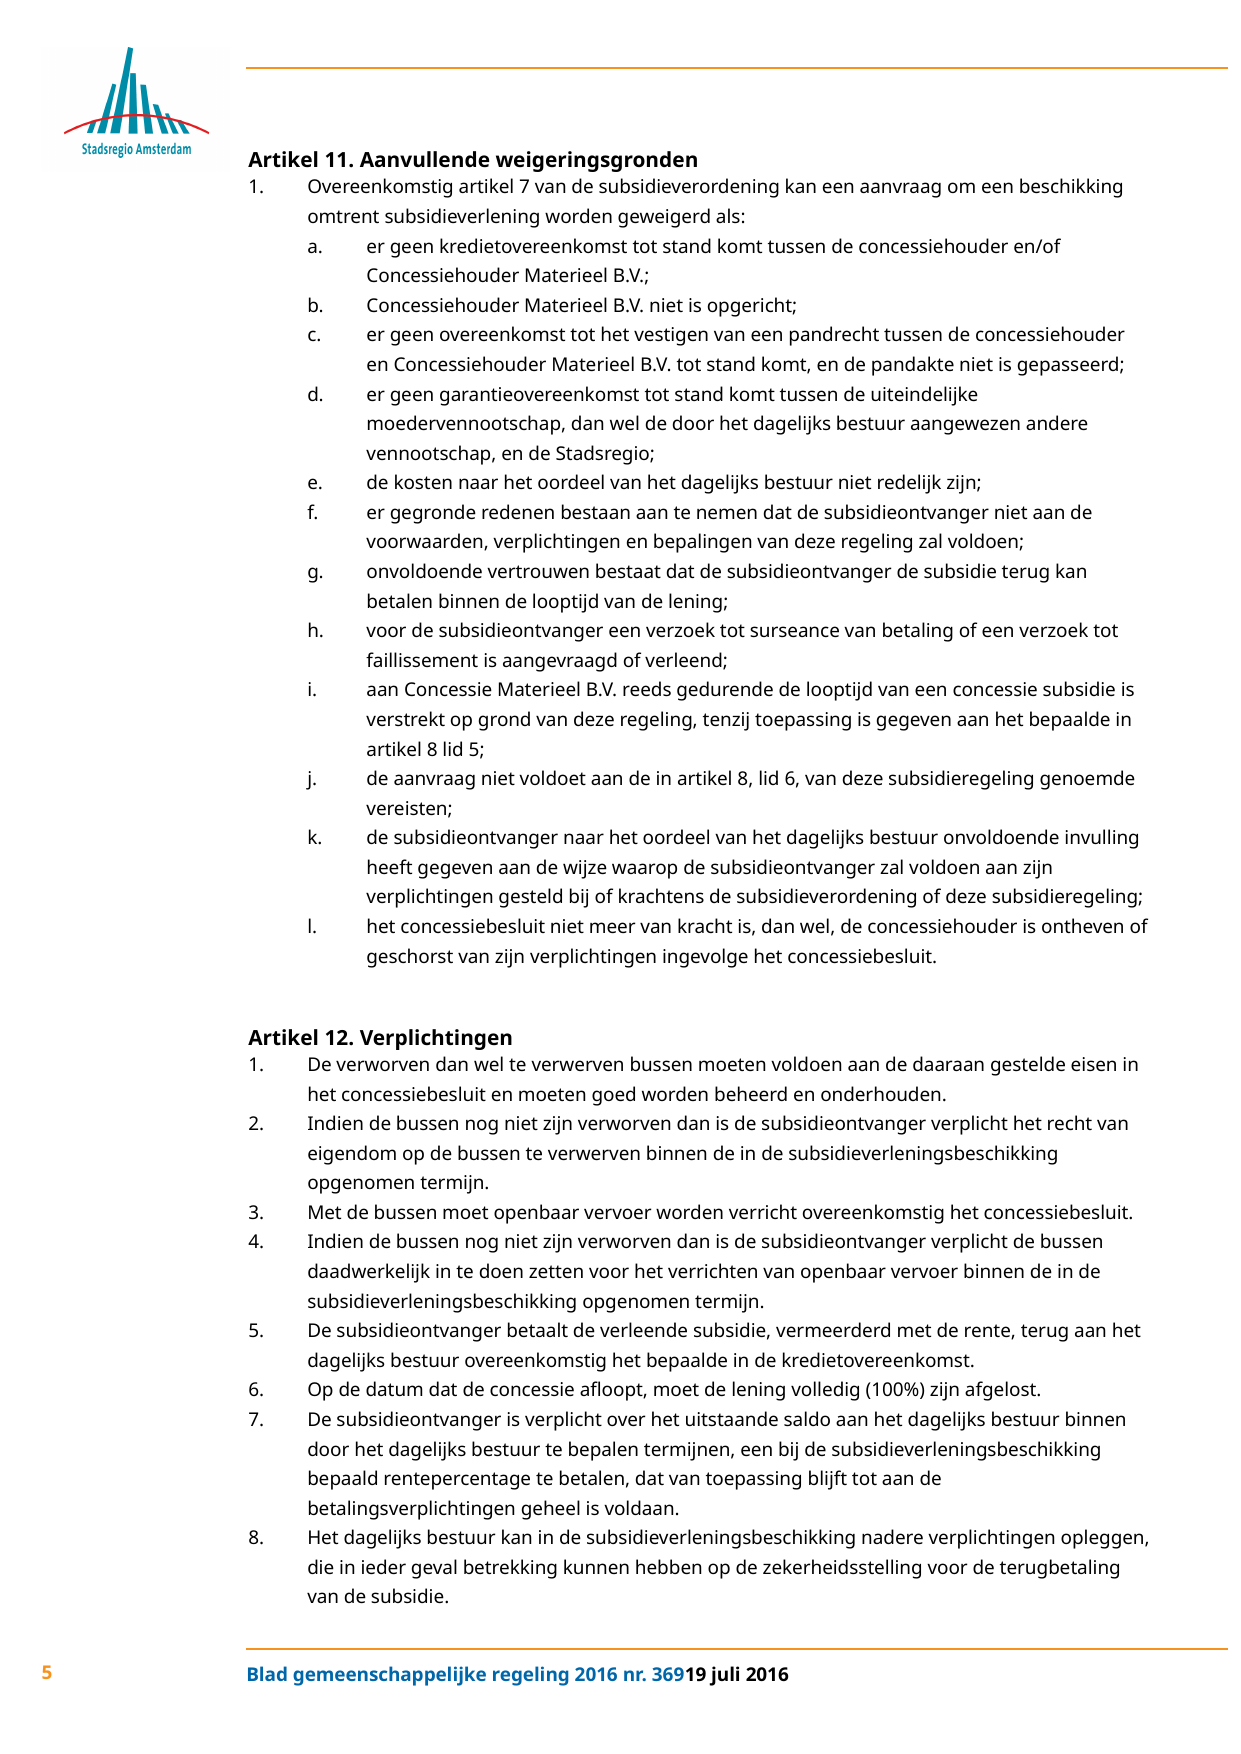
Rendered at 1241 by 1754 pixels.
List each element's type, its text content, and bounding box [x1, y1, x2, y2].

list er geen kredietovereenkomst tot stand komt tussen de concessiehouder en/of Concessiehouder Materieel B.V.; [307, 233, 1152, 288]
list De verworven dan wel te verwerven bussen moeten voldoen aan de daaraan gestelde eisen in het concessiebesluit en moeten goed worden beheerd en onderhouden. [248, 1051, 1152, 1107]
list Indien de bussen nog niet zijn verworven dan is de subsidieontvanger verplicht het recht van eigendom op de bussen te verwerven binnen de in de subsidieverleningsbeschikking opgenomen termijn. [248, 1110, 1152, 1195]
list Overeenkomstig artikel 7 van de subsidieverordening kan een aanvraag om een beschikking omtrent subsidieverlening worden geweigerd als: [248, 174, 1152, 229]
list De subsidieontvanger is verplicht over het uitstaande saldo aan het dagelijks bestuur binnen door het dagelijks bestuur te bepalen termijnen, een bij de subsidieverleningsbeschikking bepaald rentepercentage te betalen, dat van toepassing blijft tot aan de betalingsverplichtingen geheel is voldaan. [248, 1406, 1152, 1521]
list Indien de bussen nog niet zijn verworven dan is de subsidieontvanger verplicht de bussen daadwerkelijk in te doen zetten voor het verrichten van openbaar vervoer binnen de in de subsidieverleningsbeschikking opgenomen termijn. [248, 1229, 1152, 1314]
list er geen overeenkomst tot het vestigen van een pandrecht tussen de concessiehouder en Concessiehouder Materieel B.V. tot stand komt, en de pandakte niet is gepasseerd; [307, 322, 1152, 377]
text Artikel 12. Verplichtingen [248, 1023, 1152, 1051]
list onvoldoende vertrouwen bestaat dat de subsidieontvanger de subsidie terug kan betalen binnen de looptijd van de lening; [307, 558, 1152, 613]
list de kosten naar het oordeel van het dagelijks bestuur niet redelijk zijn; [307, 469, 1152, 495]
list aan Concessie Materieel B.V. reeds gedurende de looptijd van een concessie subsidie is verstrekt op grond van deze regeling, tenzij toepassing is gegeven aan het bepaalde in artikel 8 lid 5; [307, 677, 1152, 761]
list Het dagelijks bestuur kan in de subsidieverleningsbeschikking nadere verplichtingen opleggen, die in ieder geval betrekking kunnen hebben op de zekerheidsstelling voor de terugbetaling van de subsidie. [248, 1524, 1152, 1609]
list de aanvraag niet voldoet aan de in artikel 8, lid 6, van deze subsidieregeling genoemde vereisten; [307, 765, 1152, 821]
list er geen garantieovereenkomst tot stand komt tussen de uiteindelijke moedervennootschap, dan wel de door het dagelijks bestuur aangewezen andere vennootschap, en de Stadsregio; [307, 381, 1152, 466]
list Op de datum dat de concessie afloopt, moet de lening volledig (100%) zijn afgelost. [248, 1377, 1152, 1402]
list de subsidieontvanger naar het oordeel van het dagelijks bestuur onvoldoende invulling heeft gegeven aan de wijze waarop de subsidieontvanger zal voldoen aan zijn verplichtingen gesteld bij of krachtens de subsidieverordening of deze subsidieregeling; [307, 824, 1152, 909]
list er gegronde redenen bestaan aan te nemen dat de subsidieontvanger niet aan de voorwaarden, verplichtingen en bepalingen van deze regeling zal voldoen; [307, 499, 1152, 554]
list voor de subsidieontvanger een verzoek tot surseance van betaling of een verzoek tot faillissement is aangevraagd of verleend; [307, 617, 1152, 673]
text Artikel 11. Aanvullende weigeringsgronden [248, 145, 1152, 174]
picture [41, 47, 231, 172]
list het concessiebesluit niet meer van kracht is, dan wel, de concessiehouder is ontheven of geschorst van zijn verplichtingen ingevolge het concessiebesluit. [307, 913, 1152, 968]
list De subsidieontvanger betaalt de verleende subsidie, vermeerderd met de rente, terug aan het dagelijks bestuur overeenkomstig het bepaalde in de kredietovereenkomst. [248, 1317, 1152, 1373]
list Concessiehouder Materieel B.V. niet is opgericht; [307, 292, 1152, 318]
list Met de bussen moet openbaar vervoer worden verricht overeenkomstig het concessiebesluit. [248, 1199, 1152, 1225]
